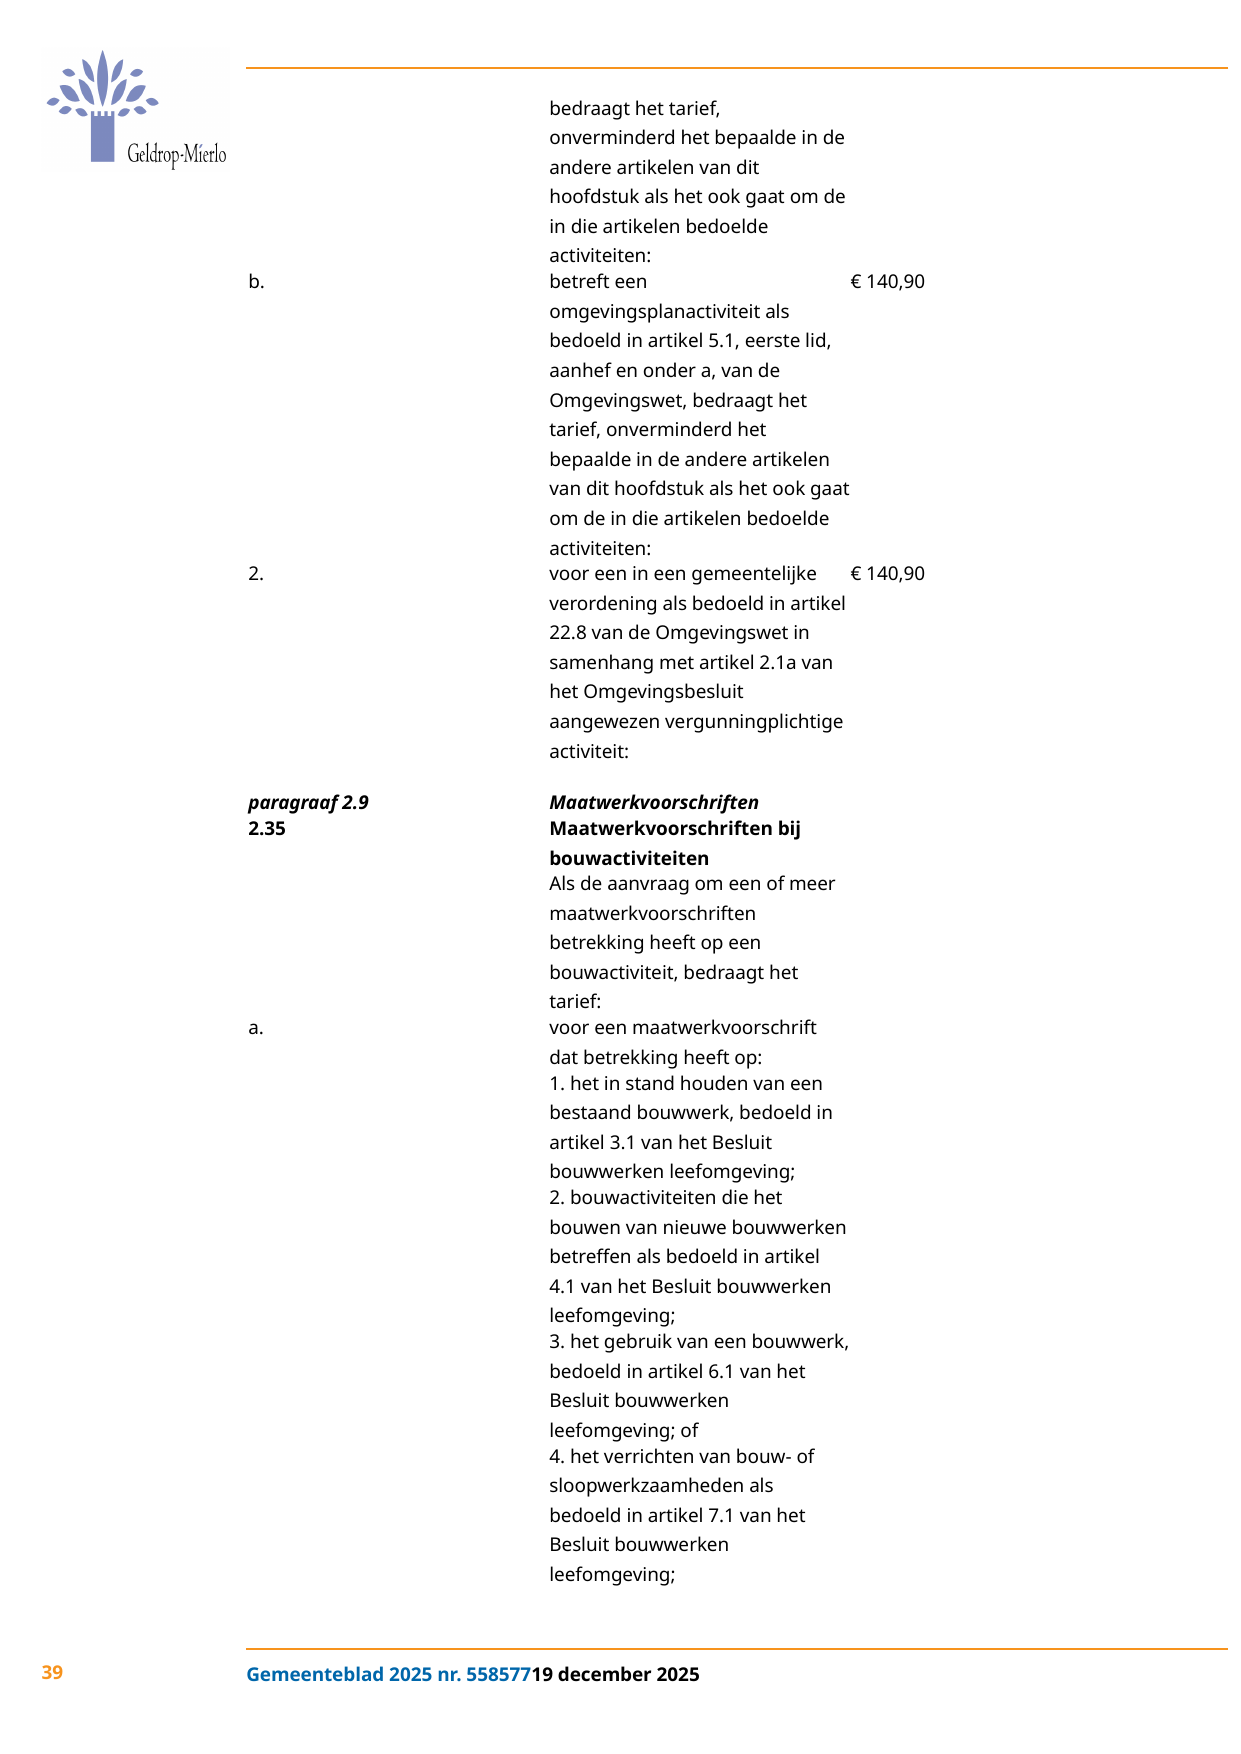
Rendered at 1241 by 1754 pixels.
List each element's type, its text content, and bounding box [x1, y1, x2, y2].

table_cell [248, 1070, 549, 1184]
table_cell b. [248, 269, 549, 560]
table_cell [850, 1015, 1152, 1070]
table_cell 4. het verrichten van bouw- of sloopwerkzaamheden als bedoeld in artikel 7.1 van het Besluit bouwwerken leefomgeving; [549, 1443, 850, 1587]
table_cell € 140,90 [850, 560, 1152, 764]
table_cell [248, 1184, 549, 1328]
table_cell 1. het in stand houden van een bestaand bouwwerk, bedoeld in artikel 3.1 van het Besluit bouwwerken leefomgeving; [549, 1070, 850, 1184]
table_cell 3. het gebruik van een bouwwerk, bedoeld in artikel 6.1 van het Besluit bouwwerken leefomgeving; of [549, 1328, 850, 1443]
table_cell [850, 1443, 1152, 1587]
table_cell betreft een omgevingsplanactiviteit als bedoeld in artikel 5.1, eerste lid, aanhef en onder a, van de Omgevingswet, bedraagt het tarief, onverminderd het bepaalde in de andere artikelen van dit hoofdstuk als het ook gaat om de in die artikelen bedoelde activiteiten: [549, 269, 850, 560]
table_cell [248, 95, 549, 268]
table_cell 2.35 [248, 815, 549, 870]
table_cell [850, 1328, 1152, 1443]
table_cell bedraagt het tarief, onverminderd het bepaalde in de andere artikelen van dit hoofdstuk als het ook gaat om de in die artikelen bedoelde activiteiten: [549, 95, 850, 268]
table_cell [248, 1443, 549, 1587]
table_cell [248, 764, 549, 789]
table_cell Maatwerkvoorschriften bij bouwactiviteiten [549, 815, 850, 870]
table_cell Maatwerkvoorschriften [549, 789, 850, 815]
table_cell [850, 815, 1152, 870]
table_cell [850, 1070, 1152, 1184]
table_cell € 140,90 [850, 269, 1152, 560]
table_cell [850, 764, 1152, 789]
picture [41, 47, 231, 172]
table_cell [248, 870, 549, 1014]
table_cell voor een in een gemeentelijke verordening als bedoeld in artikel 22.8 van de Omgevingswet in samenhang met artikel 2.1a van het Omgevingsbesluit aangewezen vergunningplichtige activiteit: [549, 560, 850, 764]
table_cell 2. [248, 560, 549, 764]
table_cell [248, 1328, 549, 1443]
table_cell [850, 870, 1152, 1014]
table_cell [850, 95, 1152, 268]
table_cell a. [248, 1015, 549, 1070]
table_cell paragraaf 2.9 [248, 789, 549, 815]
table_cell voor een maatwerkvoorschrift dat betrekking heeft op: [549, 1015, 850, 1070]
table_cell [850, 789, 1152, 815]
table_cell [549, 764, 850, 789]
table_cell Als de aanvraag om een of meer maatwerkvoorschriften betrekking heeft op een bouwactiviteit, bedraagt het tarief: [549, 870, 850, 1014]
table_cell [850, 1184, 1152, 1328]
table_cell 2. bouwactiviteiten die het bouwen van nieuwe bouwwerken betreffen als bedoeld in artikel 4.1 van het Besluit bouwwerken leefomgeving; [549, 1184, 850, 1328]
